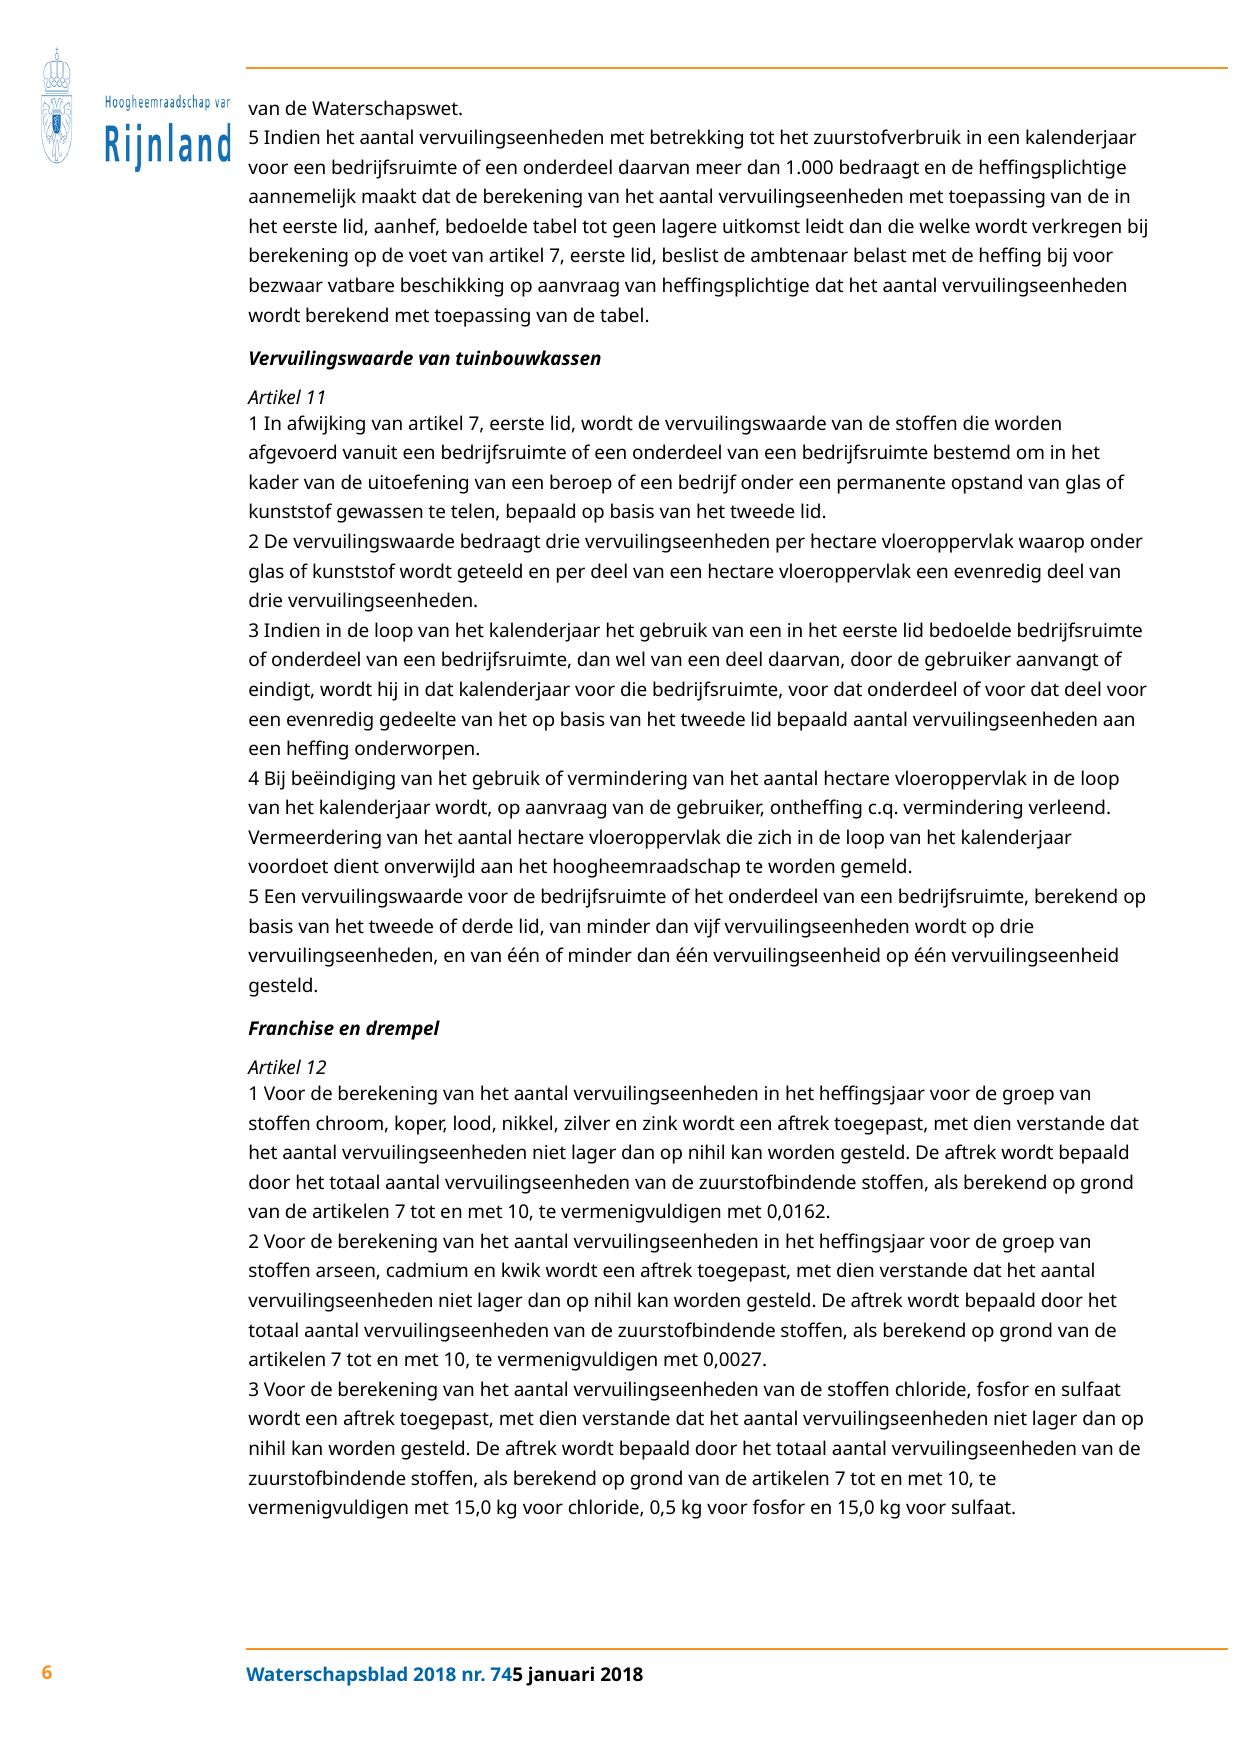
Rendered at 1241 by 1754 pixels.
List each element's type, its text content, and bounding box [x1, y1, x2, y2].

text Artikel 12 [248, 1054, 1152, 1080]
text 1 Voor de berekening van het aantal vervuilingseenheden in het heffingsjaar voor de groep van stoffen chroom, koper, lood, nikkel, zilver en zink wordt een aftrek toegepast, met dien verstande dat het aantal vervuilingseenheden niet lager dan op nihil kan worden gesteld. De aftrek wordt bepaald door het totaal aantal vervuilingseenheden van de zuurstofbindende stoffen, als berekend op grond van de artikelen 7 tot en met 10, te vermenigvuldigen met 0,0162. [248, 1080, 1152, 1224]
text 5 Indien het aantal vervuilingseenheden met betrekking tot het zuurstofverbruik in een kalenderjaar voor een bedrijfsruimte of een onderdeel daarvan meer dan 1.000 bedraagt en de heffingsplichtige aannemelijk maakt dat de berekening van het aantal vervuilingseenheden met toepassing van de in het eerste lid, aanhef, bedoelde tabel tot geen lagere uitkomst leidt dan die welke wordt verkregen bij berekening op de voet van artikel 7, eerste lid, beslist de ambtenaar belast met de heffing bij voor bezwaar vatbare beschikking op aanvraag van heffingsplichtige dat het aantal vervuilingseenheden wordt berekend met toepassing van de tabel. [248, 124, 1152, 328]
text Artikel 11 [248, 384, 1152, 410]
text Vervuilingswaarde van tuinbouwkassen [248, 345, 1152, 371]
text 1 In afwijking van artikel 7, eerste lid, wordt de vervuilingswaarde van de stoffen die worden afgevoerd vanuit een bedrijfsruimte of een onderdeel van een bedrijfsruimte bestemd om in het kader van de uitoefening van een beroep of een bedrijf onder een permanente opstand van glas of kunststof gewassen te telen, bepaald op basis van het tweede lid. [248, 410, 1152, 524]
text 3 Indien in de loop van het kalenderjaar het gebruik van een in het eerste lid bedoelde bedrijfsruimte of onderdeel van een bedrijfsruimte, dan wel van een deel daarvan, door de gebruiker aanvangt of eindigt, wordt hij in dat kalenderjaar voor die bedrijfsruimte, voor dat onderdeel of voor dat deel voor een evenredig gedeelte van het op basis van het tweede lid bepaald aantal vervuilingseenheden aan een heffing onderworpen. [248, 617, 1152, 761]
text van de Waterschapswet. [248, 95, 1152, 121]
text 5 Een vervuilingswaarde voor de bedrijfsruimte of het onderdeel van een bedrijfsruimte, berekend op basis van het tweede of derde lid, van minder dan vijf vervuilingseenheden wordt op drie vervuilingseenheden, en van één of minder dan één vervuilingseenheid op één vervuilingseenheid gesteld. [248, 883, 1152, 998]
text Franchise en drempel [248, 1015, 1152, 1041]
text 2 Voor de berekening van het aantal vervuilingseenheden in het heffingsjaar voor de groep van stoffen arseen, cadmium en kwik wordt een aftrek toegepast, met dien verstande dat het aantal vervuilingseenheden niet lager dan op nihil kan worden gesteld. De aftrek wordt bepaald door het totaal aantal vervuilingseenheden van de zuurstofbindende stoffen, als berekend op grond van de artikelen 7 tot en met 10, te vermenigvuldigen met 0,0027. [248, 1228, 1152, 1372]
picture [41, 47, 231, 172]
text 2 De vervuilingswaarde bedraagt drie vervuilingseenheden per hectare vloeroppervlak waarop onder glas of kunststof wordt geteeld en per deel van een hectare vloeroppervlak een evenredig deel van drie vervuilingseenheden. [248, 528, 1152, 613]
text 4 Bij beëindiging van het gebruik of vermindering van het aantal hectare vloeroppervlak in de loop van het kalenderjaar wordt, op aanvraag van de gebruiker, ontheffing c.q. vermindering verleend. Vermeerdering van het aantal hectare vloeroppervlak die zich in de loop van het kalenderjaar voordoet dient onverwijld aan het hoogheemraadschap te worden gemeld. [248, 765, 1152, 879]
text 3 Voor de berekening van het aantal vervuilingseenheden van de stoffen chloride, fosfor en sulfaat wordt een aftrek toegepast, met dien verstande dat het aantal vervuilingseenheden niet lager dan op nihil kan worden gesteld. De aftrek wordt bepaald door het totaal aantal vervuilingseenheden van de zuurstofbindende stoffen, als berekend op grond van de artikelen 7 tot en met 10, te vermenigvuldigen met 15,0 kg voor chloride, 0,5 kg voor fosfor en 15,0 kg voor sulfaat. [248, 1376, 1152, 1520]
